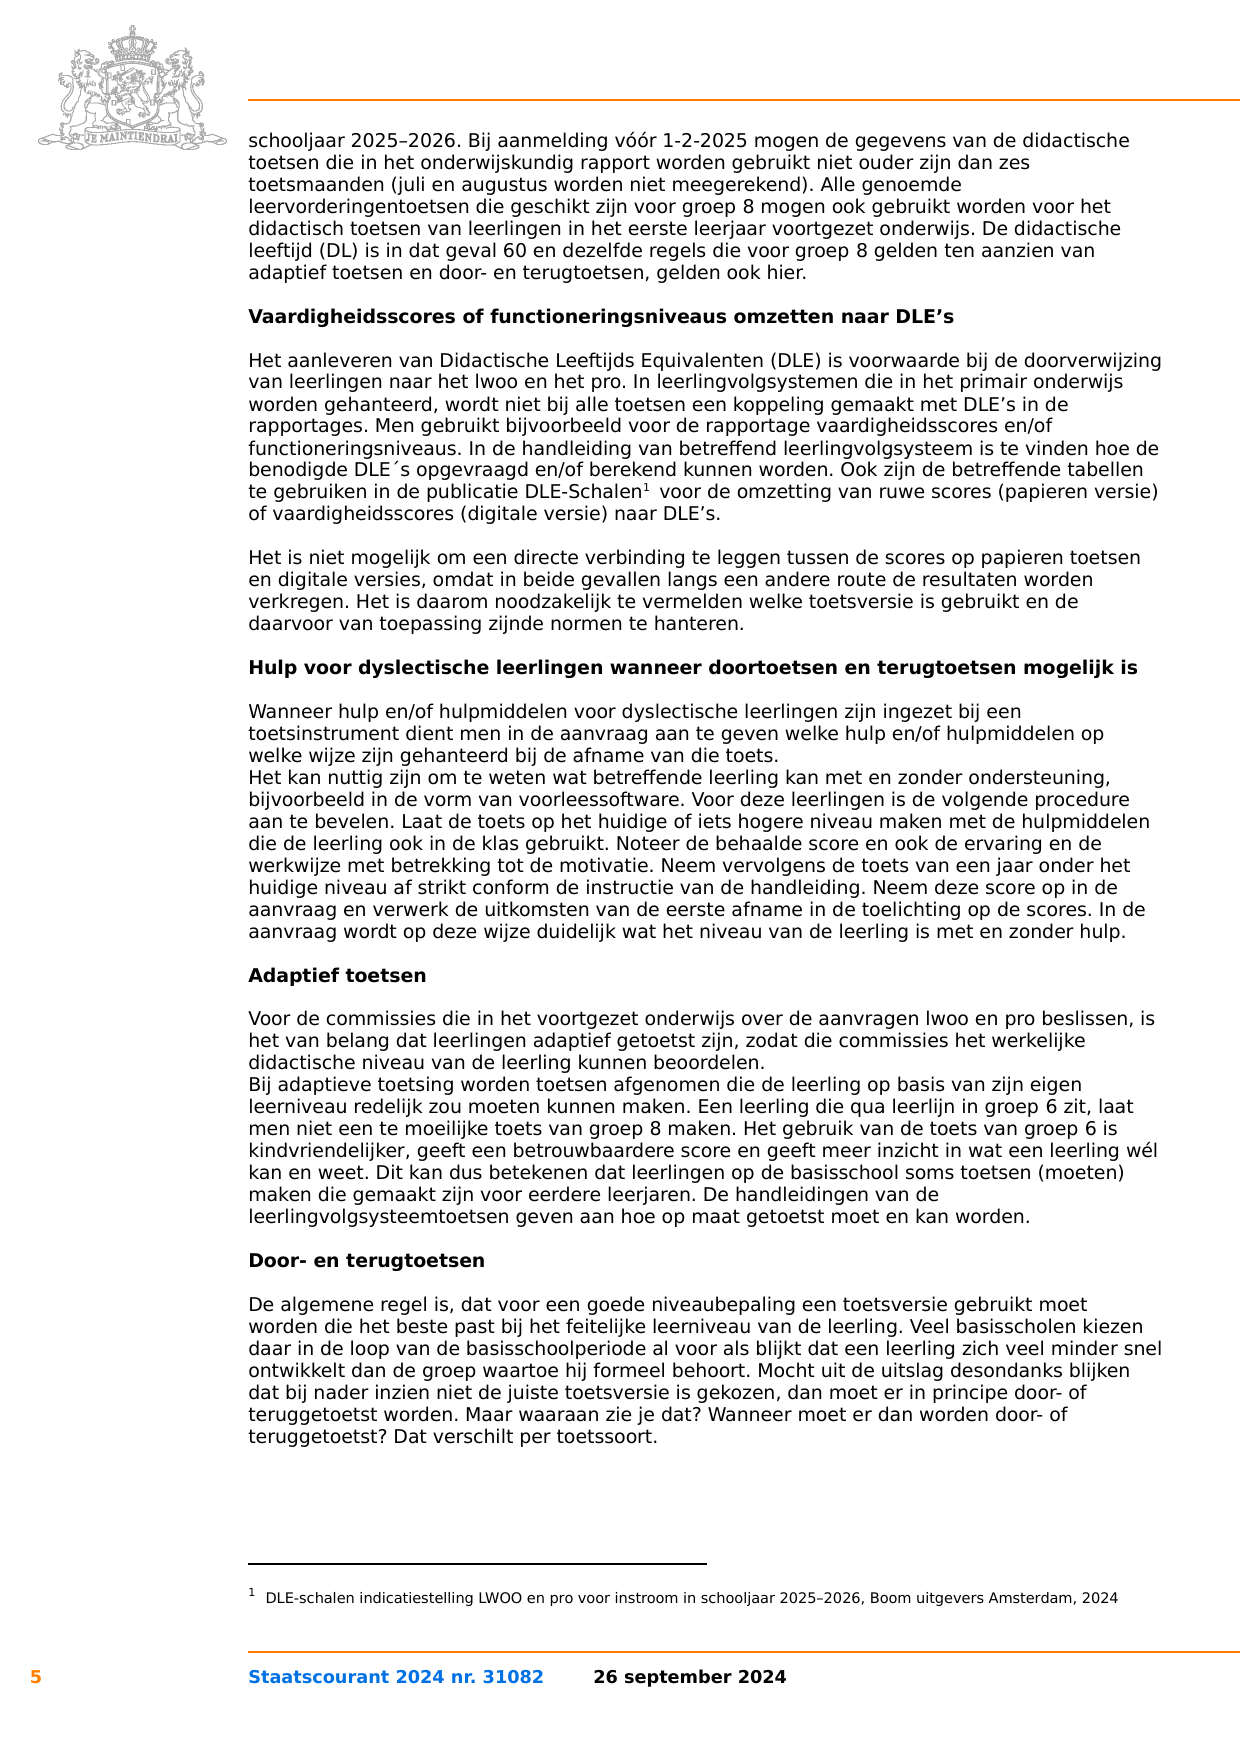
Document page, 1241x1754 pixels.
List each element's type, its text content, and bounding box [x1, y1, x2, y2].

text Het is niet mogelijk om een directe verbinding te leggen tussen de scores op papieren toetsen en digitale versies, omdat in beide gevallen langs een andere route de resultaten worden verkregen. Het is daarom noodzakelijk te vermelden welke toetsversie is gebruikt en de daarvoor van toepassing zijnde normen te hanteren. [248, 547, 1163, 635]
subtitle Adaptief toetsen [248, 964, 1163, 986]
subtitle Door- en terugtoetsen [248, 1250, 1163, 1272]
subtitle Hulp voor dyslectische leerlingen wanneer doortoetsen en terugtoetsen mogelijk is [248, 657, 1163, 679]
picture [38, 25, 227, 150]
subtitle Vaardigheidsscores of functioneringsniveaus omzetten naar DLE’s [248, 306, 1163, 328]
text Wanneer hulp en/of hulpmiddelen voor dyslectische leerlingen zijn ingezet bij een toetsinstrument dient men in de aanvraag aan te geven welke hulp en/of hulpmiddelen op welke wijze zijn gehanteerd bij de afname van die toets. [248, 701, 1163, 767]
text Het kan nuttig zijn om te weten wat betreffende leerling kan met en zonder ondersteuning, bijvoorbeeld in de vorm van voorleessoftware. Voor deze leerlingen is de volgende procedure aan te bevelen. Laat de toets op het huidige of iets hogere niveau maken met de hulpmiddelen die de leerling ook in de klas gebruikt. Noteer de behaalde score en ook de ervaring en de werkwijze met betrekking tot de motivatie. Neem vervolgens de toets van een jaar onder het huidige niveau af strikt conform de instructie van de handleiding. Neem deze score op in de aanvraag en verwerk de uitkomsten van de eerste afname in de toelichting op de scores. In de aanvraag wordt op deze wijze duidelijk wat het niveau van de leerling is met en zonder hulp. [248, 767, 1163, 943]
text De algemene regel is, dat voor een goede niveaubepaling een toetsversie gebruikt moet worden die het beste past bij het feitelijke leerniveau van de leerling. Veel basisscholen kiezen daar in de loop van de basisschoolperiode al voor als blijkt dat een leerling zich veel minder snel ontwikkelt dan de groep waartoe hij formeel behoort. Mocht uit de uitslag desondanks blijken dat bij nader inzien niet de juiste toetsversie is gekozen, dan moet er in principe door- of teruggetoetst worden. Maar waaraan zie je dat? Wanneer moet er dan worden door- of teruggetoetst? Dat verschilt per toetssoort. [248, 1294, 1163, 1448]
text schooljaar 2025–2026. Bij aanmelding vóór 1-2-2025 mogen de gegevens van de didactische toetsen die in het onderwijskundig rapport worden gebruikt niet ouder zijn dan zes toetsmaanden (juli en augustus worden niet meegerekend). Alle genoemde leervorderingentoetsen die geschikt zijn voor groep 8 mogen ook gebruikt worden voor het didactisch toetsen van leerlingen in het eerste leerjaar voortgezet onderwijs. De didactische leeftijd (DL) is in dat geval 60 en dezelfde regels die voor groep 8 gelden ten aanzien van adaptief toetsen en door- en terugtoetsen, gelden ook hier. [248, 130, 1163, 284]
text Bij adaptieve toetsing worden toetsen afgenomen die de leerling op basis van zijn eigen leerniveau redelijk zou moeten kunnen maken. Een leerling die qua leerlijn in groep 6 zit, laat men niet een te moeilijke toets van groep 8 maken. Het gebruik van de toets van groep 6 is kindvriendelijker, geeft een betrouwbaardere score en geeft meer inzicht in wat een leerling wél kan en weet. Dit kan dus betekenen dat leerlingen op de basisschool soms toetsen (moeten) maken die gemaakt zijn voor eerdere leerjaren. De handleidingen van de leerlingvolgsysteemtoetsen geven aan hoe op maat getoetst moet en kan worden. [248, 1074, 1163, 1228]
text DLE-schalen indicatiestelling LWOO en pro voor instroom in schooljaar 2025–2026, Boom uitgevers Amsterdam, 2024 [248, 1586, 1163, 1608]
text Het aanleveren van Didactische Leeftijds Equivalenten (DLE) is voorwaarde bij de doorverwijzing van leerlingen naar het lwoo en het pro. In leerlingvolgsystemen die in het primair onderwijs worden gehanteerd, wordt niet bij alle toetsen een koppeling gemaakt met DLE’s in de rapportages. Men gebruikt bijvoorbeeld voor de rapportage vaardigheidsscores en/of functioneringsniveaus. In de handleiding van betreffend leerlingvolgsysteem is te vinden hoe de benodigde DLE´s opgevraagd en/of berekend kunnen worden. Ook zijn de betreffende tabellen te gebruiken in de publicatie DLE-Schalen voor de omzetting van ruwe scores (papieren versie) of vaardigheidsscores (digitale versie) naar DLE’s. [248, 349, 1163, 525]
text Voor de commissies die in het voortgezet onderwijs over de aanvragen lwoo en pro beslissen, is het van belang dat leerlingen adaptief getoetst zijn, zodat die commissies het werkelijke didactische niveau van de leerling kunnen beoordelen. [248, 1008, 1163, 1074]
